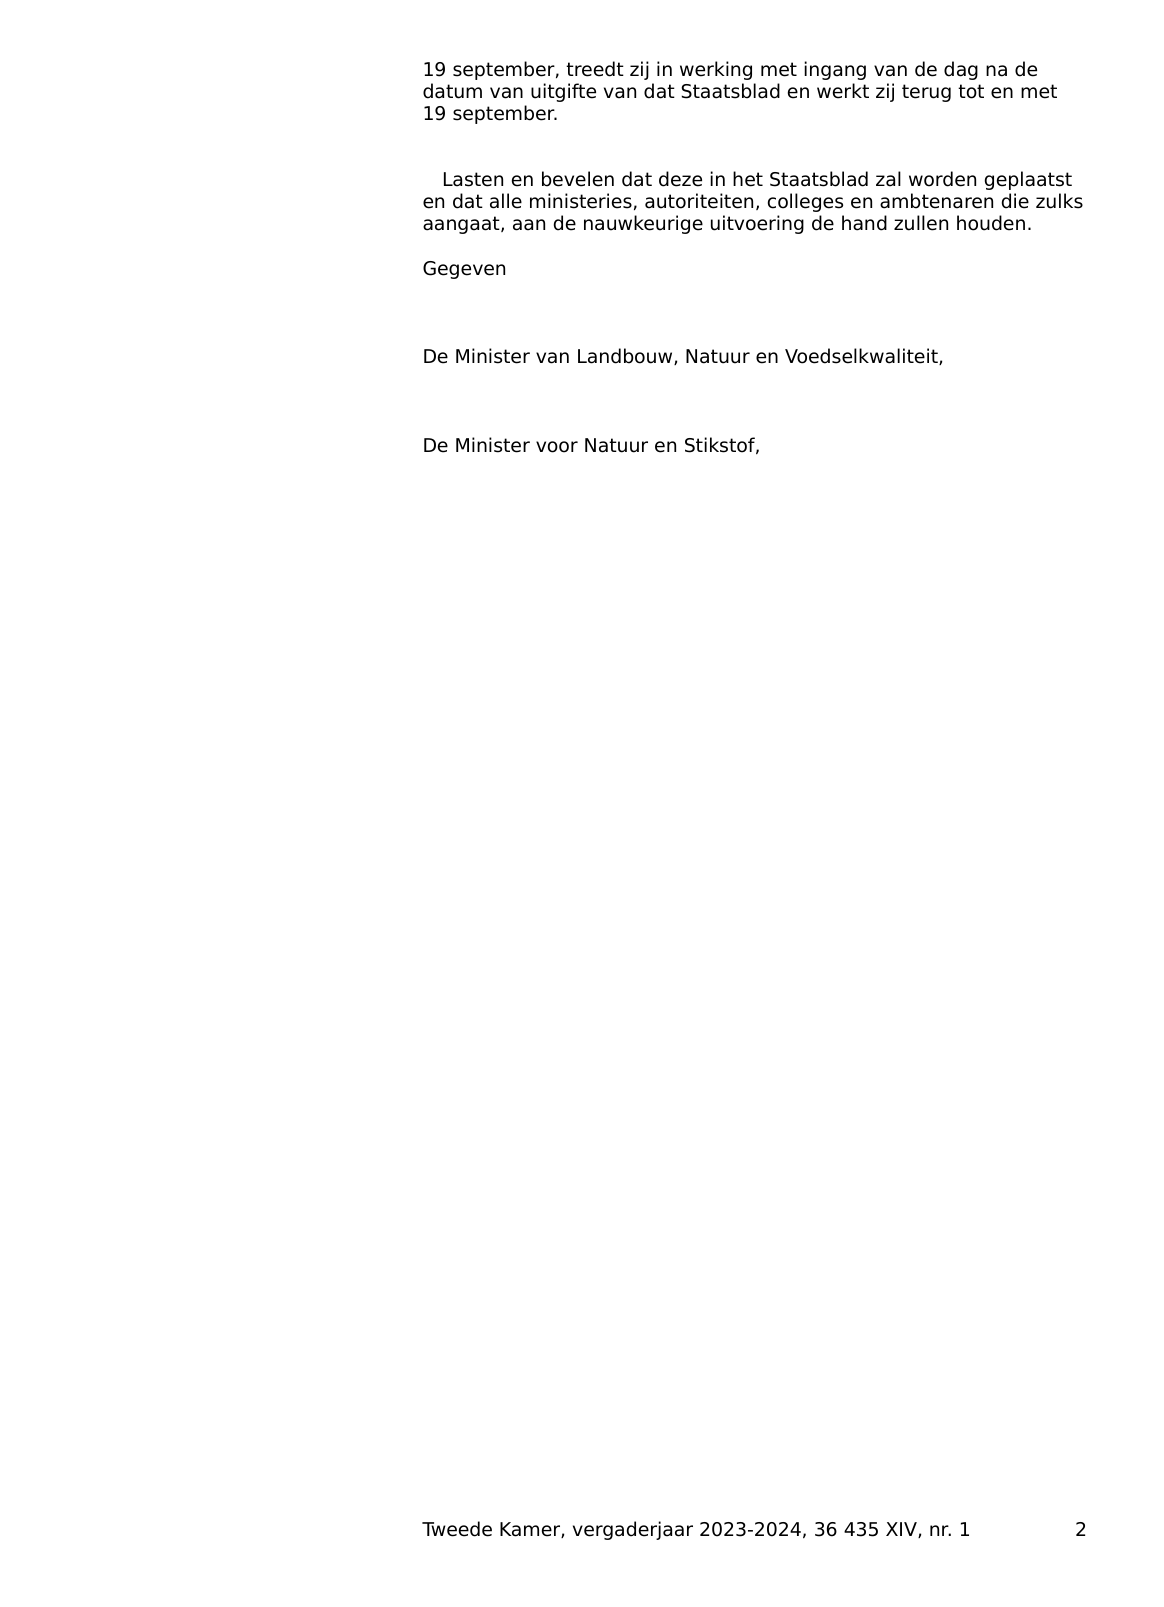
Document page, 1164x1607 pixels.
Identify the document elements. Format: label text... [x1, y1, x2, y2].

text De Minister van Landbouw, Natuur en Voedselkwaliteit, [422, 346, 1087, 368]
text Lasten en bevelen dat deze in het Staatsblad zal worden geplaatst en dat alle ministeries, autoriteiten, colleges en ambtenaren die zulks aangaat, aan de nauwkeurige uitvoering de hand zullen houden. [422, 169, 1087, 235]
text 19 september, treedt zij in werking met ingang van de dag na de datum van uitgifte van dat Staatsblad en werkt zij terug tot en met 19 september. [422, 59, 1087, 125]
text Gegeven [422, 257, 1087, 279]
text De Minister voor Natuur en Stikstof, [422, 434, 1087, 457]
